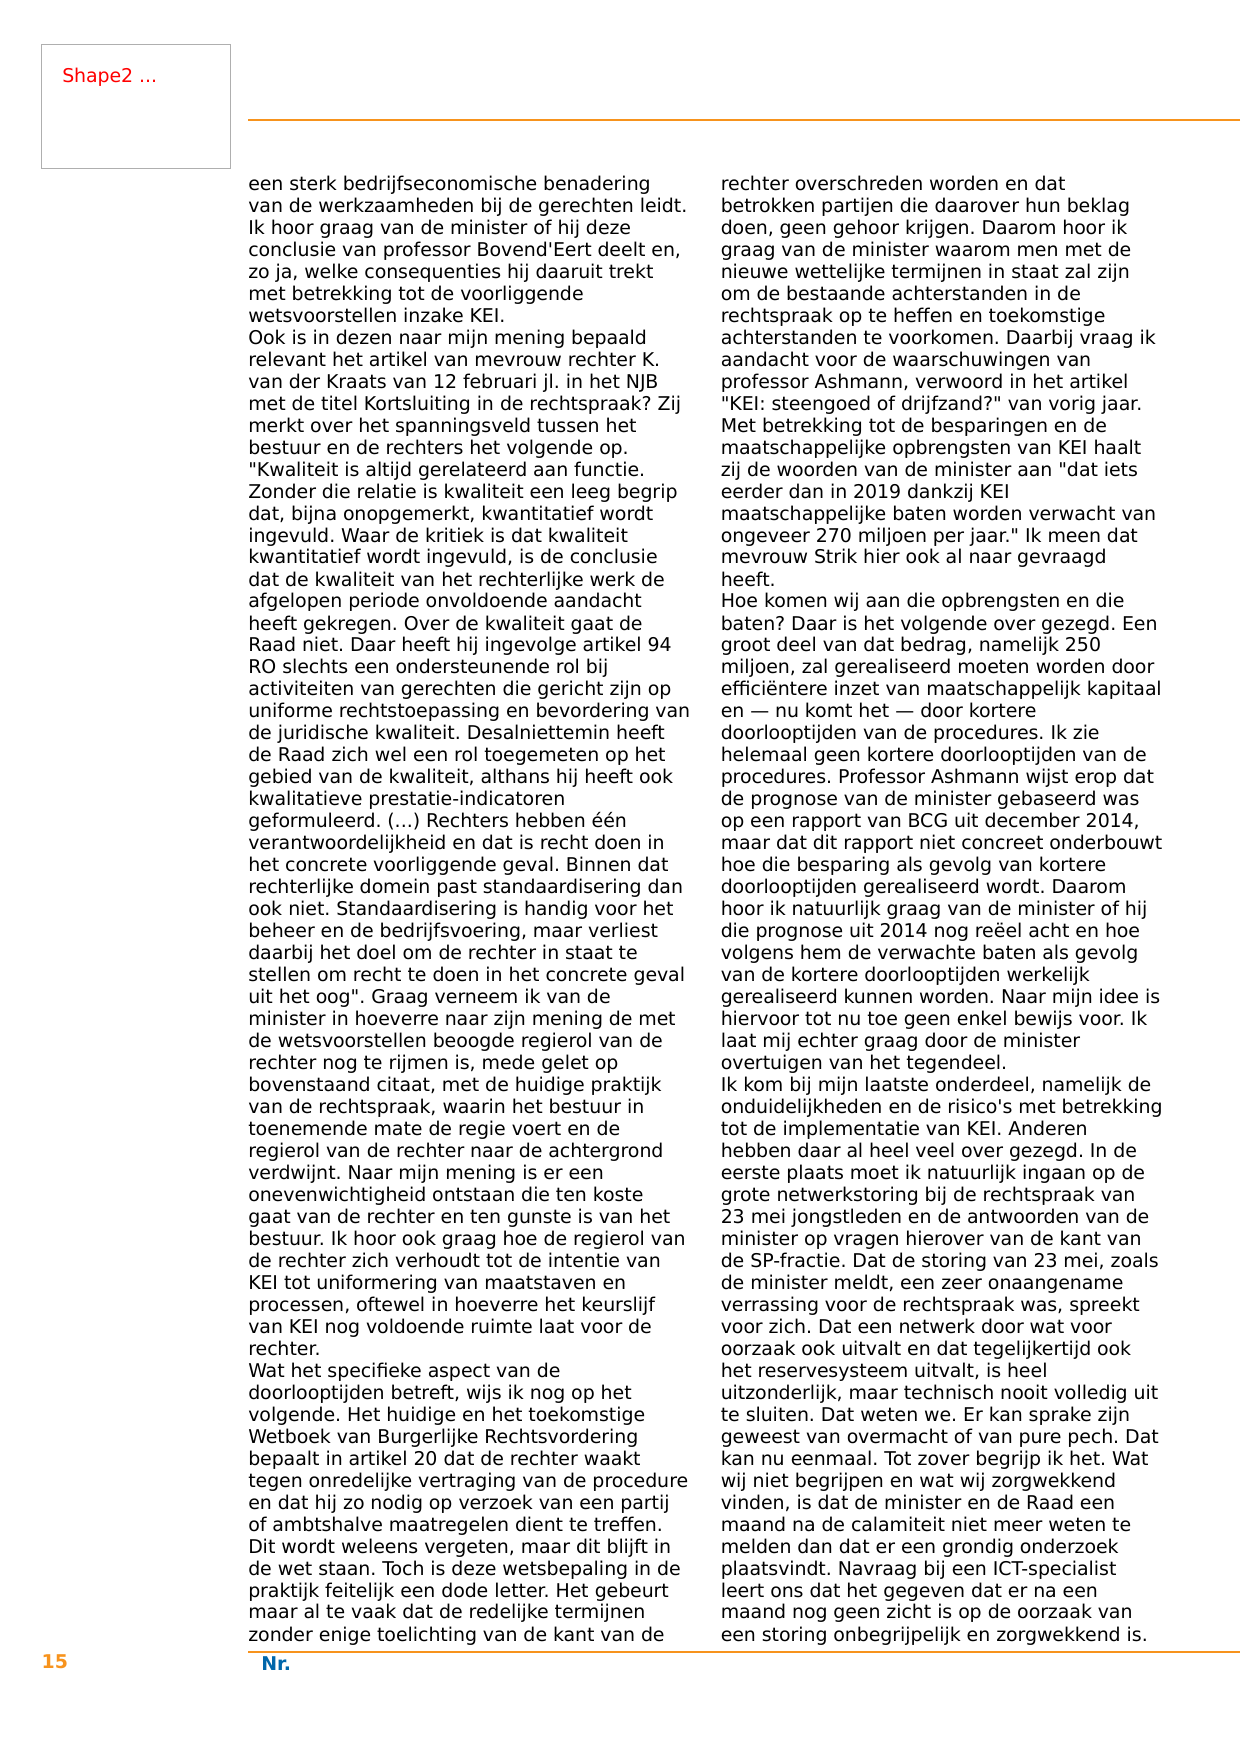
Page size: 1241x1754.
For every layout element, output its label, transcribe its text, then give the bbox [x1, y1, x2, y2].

text Hoe komen wij aan die opbrengsten en die baten? Daar is het volgende over gezegd. Een groot deel van dat bedrag, namelijk 250 miljoen, zal gerealiseerd moeten worden door efficiëntere inzet van maatschappelijk kapitaal en — nu komt het — door kortere doorlooptijden van de procedures. Ik zie helemaal geen kortere doorlooptijden van de procedures. Professor Ashmann wijst erop dat de prognose van de minister gebaseerd was op een rapport van BCG uit december 2014, maar dat dit rapport niet concreet onderbouwt hoe die besparing als gevolg van kortere doorlooptijden gerealiseerd wordt. Daarom hoor ik natuurlijk graag van de minister of hij die prognose uit 2014 nog reëel acht en hoe volgens hem de verwachte baten als gevolg van de kortere doorlooptijden werkelijk gerealiseerd kunnen worden. Naar mijn idee is hiervoor tot nu toe geen enkel bewijs voor. Ik laat mij echter graag door de minister overtuigen van het tegendeel. [721, 590, 1163, 1074]
text Ik kom bij mijn laatste onderdeel, namelijk de onduidelijkheden en de risico's met betrekking tot de implementatie van KEI. Anderen hebben daar al heel veel over gezegd. In de eerste plaats moet ik natuurlijk ingaan op de grote netwerkstoring bij de rechtspraak van 23 mei jongstleden en de antwoorden van de minister op vragen hierover van de kant van de SP-fractie. Dat de storing van 23 mei, zoals de minister meldt, een zeer onaangename verrassing voor de rechtspraak was, spreekt voor zich. Dat een netwerk door wat voor oorzaak ook uitvalt en dat tegelijkertijd ook het reservesysteem uitvalt, is heel uitzonderlijk, maar technisch nooit volledig uit te sluiten. Dat weten we. Er kan sprake zijn geweest van overmacht of van pure pech. Dat kan nu eenmaal. Tot zover begrijp ik het. Wat wij niet begrijpen en wat wij zorgwekkend vinden, is dat de minister en de Raad een maand na de calamiteit niet meer weten te melden dan dat er een grondig onderzoek plaatsvindt. Navraag bij een ICT-specialist leert ons dat het gegeven dat er na een maand nog geen zicht is op de oorzaak van een storing onbegrijpelijk en zorgwekkend is. [721, 1074, 1163, 1645]
text rechter overschreden worden en dat betrokken partijen die daarover hun beklag doen, geen gehoor krijgen. Daarom hoor ik graag van de minister waarom men met de nieuwe wettelijke termijnen in staat zal zijn om de bestaande achterstanden in de rechtspraak op te heffen en toekomstige achterstanden te voorkomen. Daarbij vraag ik aandacht voor de waarschuwingen van professor Ashmann, verwoord in het artikel "KEI: steengoed of drijfzand?" van vorig jaar. Met betrekking tot de besparingen en de maatschappelijke opbrengsten van KEI haalt zij de woorden van de minister aan "dat iets eerder dan in 2019 dankzij KEI maatschappelijke baten worden verwacht van ongeveer 270 miljoen per jaar." Ik meen dat mevrouw Strik hier ook al naar gevraagd heeft. [721, 173, 1163, 590]
text een sterk bedrijfseconomische benadering van de werkzaamheden bij de gerechten leidt. Ik hoor graag van de minister of hij deze conclusie van professor Bovend'Eert deelt en, zo ja, welke consequenties hij daaruit trekt met betrekking tot de voorliggende wetsvoorstellen inzake KEI. [248, 173, 691, 327]
text Ook is in dezen naar mijn mening bepaald relevant het artikel van mevrouw rechter K. van der Kraats van 12 februari jl. in het NJB met de titel Kortsluiting in de rechtspraak? Zij merkt over het spanningsveld tussen het bestuur en de rechters het volgende op. "Kwaliteit is altijd gerelateerd aan functie. Zonder die relatie is kwaliteit een leeg begrip dat, bijna onopgemerkt, kwantitatief wordt ingevuld. Waar de kritiek is dat kwaliteit kwantitatief wordt ingevuld, is de conclusie dat de kwaliteit van het rechterlijke werk de afgelopen periode onvoldoende aandacht heeft gekregen. Over de kwaliteit gaat de Raad niet. Daar heeft hij ingevolge artikel 94 RO slechts een ondersteunende rol bij activiteiten van gerechten die gericht zijn op uniforme rechtstoepassing en bevordering van de juridische kwaliteit. Desalniettemin heeft de Raad zich wel een rol toegemeten op het gebied van de kwaliteit, althans hij heeft ook kwalitatieve prestatie-indicatoren geformuleerd. (...) Rechters hebben één verantwoordelijkheid en dat is recht doen in het concrete voorliggende geval. Binnen dat rechterlijke domein past standaardisering dan ook niet. Standaardisering is handig voor het beheer en de bedrijfsvoering, maar verliest daarbij het doel om de rechter in staat te stellen om recht te doen in het concrete geval uit het oog". Graag verneem ik van de minister in hoeverre naar zijn mening de met de wetsvoorstellen beoogde regierol van de rechter nog te rijmen is, mede gelet op bovenstaand citaat, met de huidige praktijk van de rechtspraak, waarin het bestuur in toenemende mate de regie voert en de regierol van de rechter naar de achtergrond verdwijnt. Naar mijn mening is er een onevenwichtigheid ontstaan die ten koste gaat van de rechter en ten gunste is van het bestuur. Ik hoor ook graag hoe de regierol van de rechter zich verhoudt tot de intentie van KEI tot uniformering van maatstaven en processen, oftewel in hoeverre het keurslijf van KEI nog voldoende ruimte laat voor de rechter. [248, 327, 691, 1360]
text Wat het specifieke aspect van de doorlooptijden betreft, wijs ik nog op het volgende. Het huidige en het toekomstige Wetboek van Burgerlijke Rechtsvordering bepaalt in artikel 20 dat de rechter waakt tegen onredelijke vertraging van de procedure en dat hij zo nodig op verzoek van een partij of ambtshalve maatregelen dient te treffen. Dit wordt weleens vergeten, maar dit blijft in de wet staan. Toch is deze wetsbepaling in de praktijk feitelijk een dode letter. Het gebeurt maar al te vaak dat de redelijke termijnen zonder enige toelichting van de kant van de [248, 1360, 691, 1645]
